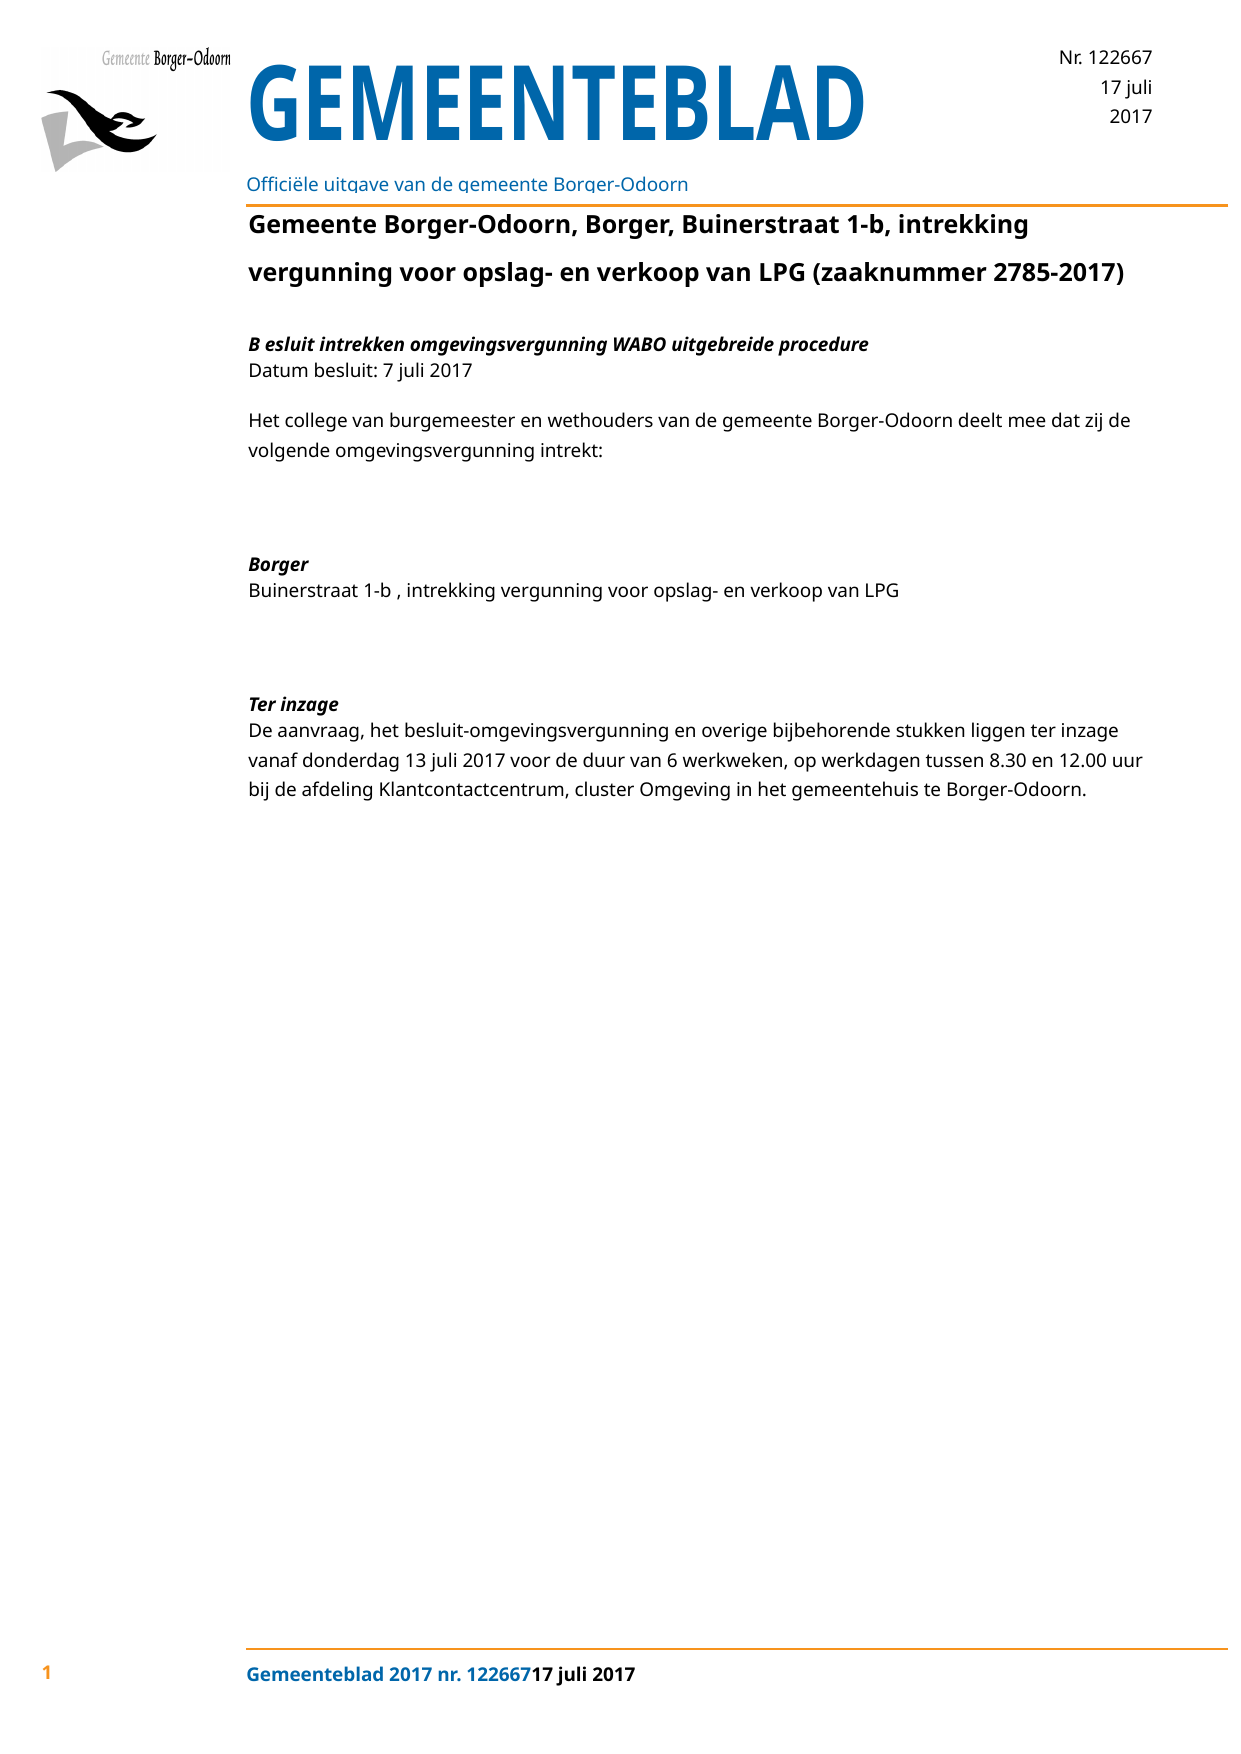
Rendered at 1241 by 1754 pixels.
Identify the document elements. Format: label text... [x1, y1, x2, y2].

text Ter inzage [248, 692, 1152, 717]
text B esluit intrekken omgevingsvergunning WABO uitgebreide procedure [248, 331, 1152, 357]
text De aanvraag, het besluit-omgevingsvergunning en overige bijbehorende stukken liggen ter inzage vanaf donderdag 13 juli 2017 voor de duur van 6 werkweken, op werkdagen tussen 8.30 en 12.00 uur bij de afdeling Klantcontactcentrum, cluster Omgeving in het gemeentehuis te Borger-Odoorn. [248, 717, 1152, 802]
text Gemeente Borger-Odoorn, Borger, Buinerstraat 1-b, intrekking vergunning voor opslag- en verkoop van LPG (zaaknummer 2785-2017) [248, 207, 1152, 288]
text Buinerstraat 1-b , intrekking vergunning voor opslag- en verkoop van LPG [248, 577, 1152, 603]
picture [41, 47, 231, 172]
text Het college van burgemeester en wethouders van de gemeente Borger-Odoorn deelt mee dat zij de volgende omgevingsvergunning intrekt: [248, 408, 1152, 463]
text Datum besluit: 7 juli 2017 [248, 357, 1152, 383]
text Borger [248, 552, 1152, 577]
